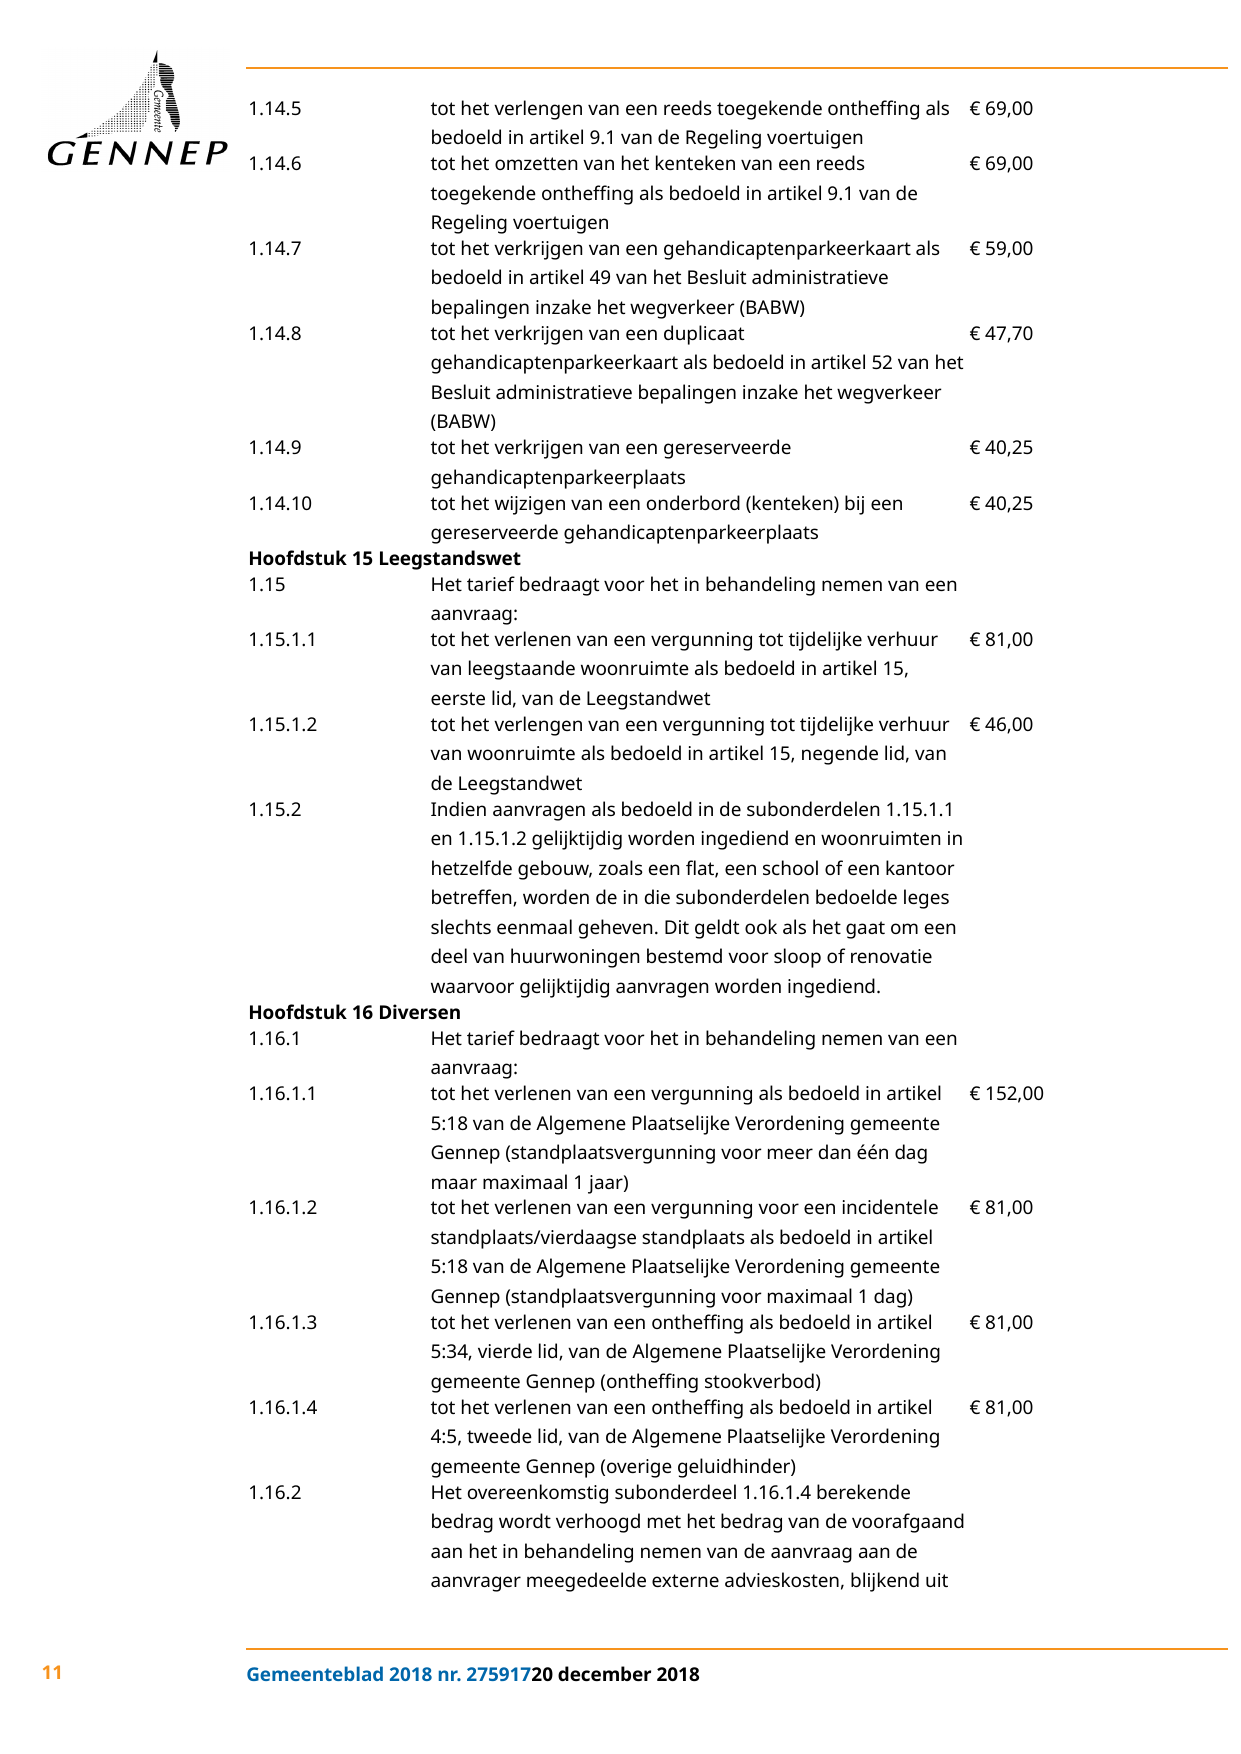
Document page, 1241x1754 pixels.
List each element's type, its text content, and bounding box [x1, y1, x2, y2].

table_cell € 40,25 [969, 434, 1152, 490]
table_cell € 47,70 [969, 320, 1152, 434]
table_cell tot het verlenen van een vergunning als bedoeld in artikel 5:18 van de Algemene Plaatselijke Verordening gemeente Gennep (standplaatsvergunning voor meer dan één dag maar maximaal 1 jaar) [430, 1080, 969, 1194]
table_cell [969, 796, 1152, 999]
table_cell [969, 1479, 1152, 1593]
table_cell tot het verlenen van een ontheffing als bedoeld in artikel 5:34, vierde lid, van de Algemene Plaatselijke Verordening gemeente Gennep (ontheffing stookverbod) [430, 1309, 969, 1394]
table_cell tot het verlengen van een reeds toegekende ontheffing als bedoeld in artikel 9.1 van de Regeling voertuigen [430, 95, 969, 150]
table_cell € 40,25 [969, 490, 1152, 545]
table_cell 1.16.1.4 [248, 1394, 430, 1479]
table_cell € 59,00 [969, 235, 1152, 320]
table_cell tot het verlengen van een vergunning tot tijdelijke verhuur van woonruimte als bedoeld in artikel 15, negende lid, van de Leegstandwet [430, 711, 969, 796]
table_cell tot het verkrijgen van een gereserveerde gehandicaptenparkeerplaats [430, 434, 969, 490]
table_cell € 46,00 [969, 711, 1152, 796]
table_cell Hoofdstuk 15 Leegstandswet [248, 545, 1152, 571]
table_cell tot het verlenen van een vergunning voor een incidentele standplaats/vierdaagse standplaats als bedoeld in artikel 5:18 van de Algemene Plaatselijke Verordening gemeente Gennep (standplaatsvergunning voor maximaal 1 dag) [430, 1195, 969, 1309]
table_cell 1.14.8 [248, 320, 430, 434]
table_cell € 69,00 [969, 95, 1152, 150]
table_cell 1.15.1.1 [248, 626, 430, 711]
table_cell 1.14.7 [248, 235, 430, 320]
table_cell tot het verlenen van een ontheffing als bedoeld in artikel 4:5, tweede lid, van de Algemene Plaatselijke Verordening gemeente Gennep (overige geluidhinder) [430, 1394, 969, 1479]
table_cell tot het wijzigen van een onderbord (kenteken) bij een gereserveerde gehandicaptenparkeerplaats [430, 490, 969, 545]
table_cell 1.16.1.2 [248, 1195, 430, 1309]
table_cell 1.14.9 [248, 434, 430, 490]
table_cell Het overeenkomstig subonderdeel 1.16.1.4 berekende bedrag wordt verhoogd met het bedrag van de voorafgaand aan het in behandeling nemen van de aanvraag aan de aanvrager meegedeelde externe advieskosten, blijkend uit [430, 1479, 969, 1593]
table_cell tot het verlenen van een vergunning tot tijdelijke verhuur van leegstaande woonruimte als bedoeld in artikel 15, eerste lid, van de Leegstandwet [430, 626, 969, 711]
table_cell € 81,00 [969, 1394, 1152, 1479]
table_cell Indien aanvragen als bedoeld in de subonderdelen 1.15.1.1 en 1.15.1.2 gelijktijdig worden ingediend en woonruimten in hetzelfde gebouw, zoals een flat, een school of een kantoor betreffen, worden de in die subonderdelen bedoelde leges slechts eenmaal geheven. Dit geldt ook als het gaat om een deel van huurwoningen bestemd voor sloop of renovatie waarvoor gelijktijdig aanvragen worden ingediend. [430, 796, 969, 999]
table_cell 1.14.10 [248, 490, 430, 545]
table_cell [969, 1025, 1152, 1080]
table_cell € 81,00 [969, 1195, 1152, 1309]
table_cell tot het omzetten van het kenteken van een reeds toegekende ontheffing als bedoeld in artikel 9.1 van de Regeling voertuigen [430, 150, 969, 235]
picture [41, 47, 231, 172]
table_cell 1.16.1 [248, 1025, 430, 1080]
table_cell € 81,00 [969, 626, 1152, 711]
table_cell 1.16.2 [248, 1479, 430, 1593]
table_cell tot het verkrijgen van een duplicaat gehandicaptenparkeerkaart als bedoeld in artikel 52 van het Besluit administratieve bepalingen inzake het wegverkeer (BABW) [430, 320, 969, 434]
table_cell 1.15.1.2 [248, 711, 430, 796]
table_cell 1.14.6 [248, 150, 430, 235]
table_cell 1.16.1.3 [248, 1309, 430, 1394]
table_cell tot het verkrijgen van een gehandicaptenparkeerkaart als bedoeld in artikel 49 van het Besluit administratieve bepalingen inzake het wegverkeer (BABW) [430, 235, 969, 320]
table_cell € 81,00 [969, 1309, 1152, 1394]
table_cell € 152,00 [969, 1080, 1152, 1194]
table_cell € 69,00 [969, 150, 1152, 235]
table_cell Het tarief bedraagt voor het in behandeling nemen van een aanvraag: [430, 571, 969, 626]
table_cell [969, 571, 1152, 626]
table_cell 1.15 [248, 571, 430, 626]
table_cell 1.14.5 [248, 95, 430, 150]
table_cell 1.15.2 [248, 796, 430, 999]
table_cell Hoofdstuk 16 Diversen [248, 999, 1152, 1025]
table_cell Het tarief bedraagt voor het in behandeling nemen van een aanvraag: [430, 1025, 969, 1080]
table_cell 1.16.1.1 [248, 1080, 430, 1194]
